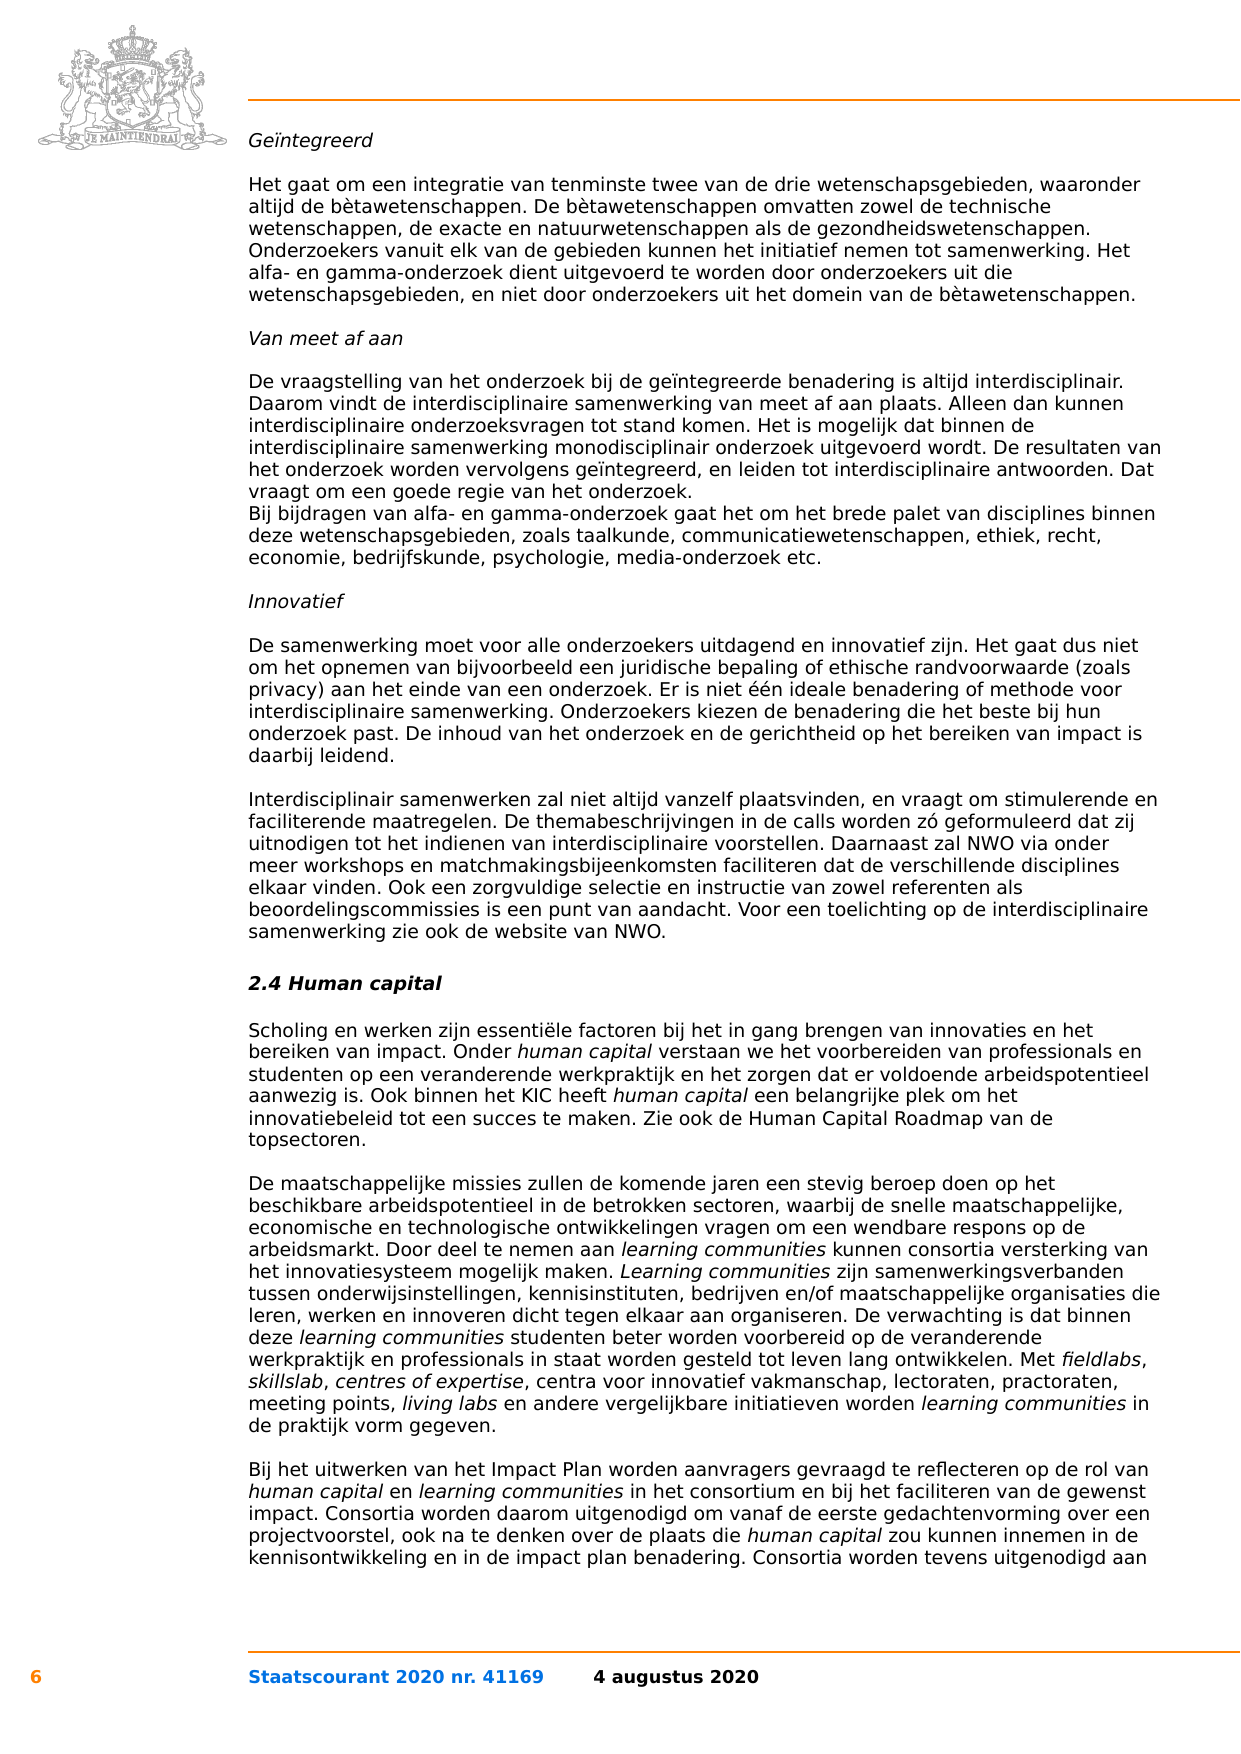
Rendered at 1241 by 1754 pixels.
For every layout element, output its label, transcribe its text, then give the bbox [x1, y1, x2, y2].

text Bij bijdragen van alfa- en gamma-onderzoek gaat het om het brede palet van disciplines binnen deze wetenschapsgebieden, zoals taalkunde, communicatiewetenschappen, ethiek, recht, economie, bedrijfskunde, psychologie, media-onderzoek etc. [248, 503, 1163, 569]
text Bij het uitwerken van het Impact Plan worden aanvragers gevraagd te reflecteren op de rol van human capital en learning communities in het consortium en bij het faciliteren van de gewenst impact. Consortia worden daarom uitgenodigd om vanaf de eerste gedachtenvorming over een projectvoorstel, ook na te denken over de plaats die human capital zou kunnen innemen in de kennisontwikkeling en in de impact plan benadering. Consortia worden tevens uitgenodigd aan [248, 1459, 1163, 1569]
text Het gaat om een integratie van tenminste twee van de drie wetenschapsgebieden, waaronder altijd de bètawetenschappen. De bètawetenschappen omvatten zowel de technische wetenschappen, de exacte en natuurwetenschappen als de gezondheidswetenschappen. Onderzoekers vanuit elk van de gebieden kunnen het initiatief nemen tot samenwerking. Het alfa- en gamma-onderzoek dient uitgevoerd te worden door onderzoekers uit die wetenschapsgebieden, en niet door onderzoekers uit het domein van de bètawetenschappen. [248, 174, 1163, 306]
subtitle 2.4 Human capital [248, 972, 1163, 994]
text Interdisciplinair samenwerken zal niet altijd vanzelf plaatsvinden, en vraagt om stimulerende en faciliterende maatregelen. De themabeschrijvingen in de calls worden zó geformuleerd dat zij uitnodigen tot het indienen van interdisciplinaire voorstellen. Daarnaast zal NWO via onder meer workshops en matchmakingsbijeenkomsten faciliteren dat de verschillende disciplines elkaar vinden. Ook een zorgvuldige selectie en instructie van zowel referenten als beoordelingscommissies is een punt van aandacht. Voor een toelichting op de interdisciplinaire samenwerking zie ook de website van NWO. [248, 789, 1163, 942]
subtitle Van meet af aan [248, 327, 1163, 349]
subtitle Innovatief [248, 591, 1163, 613]
text De vraagstelling van het onderzoek bij de geïntegreerde benadering is altijd interdisciplinair. Daarom vindt de interdisciplinaire samenwerking van meet af aan plaats. Alleen dan kunnen interdisciplinaire onderzoeksvragen tot stand komen. Het is mogelijk dat binnen de interdisciplinaire samenwerking monodisciplinair onderzoek uitgevoerd wordt. De resultaten van het onderzoek worden vervolgens geïntegreerd, en leiden tot interdisciplinaire antwoorden. Dat vraagt om een goede regie van het onderzoek. [248, 371, 1163, 503]
text Scholing en werken zijn essentiële factoren bij het in gang brengen van innovaties en het bereiken van impact. Onder human capital verstaan we het voorbereiden van professionals en studenten op een veranderende werkpraktijk en het zorgen dat er voldoende arbeidspotentieel aanwezig is. Ook binnen het KIC heeft human capital een belangrijke plek om het innovatiebeleid tot een succes te maken. Zie ook de Human Capital Roadmap van de topsectoren. [248, 1019, 1163, 1151]
text De maatschappelijke missies zullen de komende jaren een stevig beroep doen op het beschikbare arbeidspotentieel in de betrokken sectoren, waarbij de snelle maatschappelijke, economische en technologische ontwikkelingen vragen om een wendbare respons op de arbeidsmarkt. Door deel te nemen aan learning communities kunnen consortia versterking van het innovatiesysteem mogelijk maken. Learning communities zijn samenwerkingsverbanden tussen onderwijsinstellingen, kennisinstituten, bedrijven en/of maatschappelijke organisaties die leren, werken en innoveren dicht tegen elkaar aan organiseren. De verwachting is dat binnen deze learning communities studenten beter worden voorbereid op de veranderende werkpraktijk en professionals in staat worden gesteld tot leven lang ontwikkelen. Met fieldlabs, skillslab, centres of expertise, centra voor innovatief vakmanschap, lectoraten, practoraten, meeting points, living labs en andere vergelijkbare initiatieven worden learning communities in de praktijk vorm gegeven. [248, 1173, 1163, 1437]
picture [38, 25, 227, 150]
subtitle Geïntegreerd [248, 130, 1163, 152]
text De samenwerking moet voor alle onderzoekers uitdagend en innovatief zijn. Het gaat dus niet om het opnemen van bijvoorbeeld een juridische bepaling of ethische randvoorwaarde (zoals privacy) aan het einde van een onderzoek. Er is niet één ideale benadering of methode voor interdisciplinaire samenwerking. Onderzoekers kiezen de benadering die het beste bij hun onderzoek past. De inhoud van het onderzoek en de gerichtheid op het bereiken van impact is daarbij leidend. [248, 635, 1163, 767]
